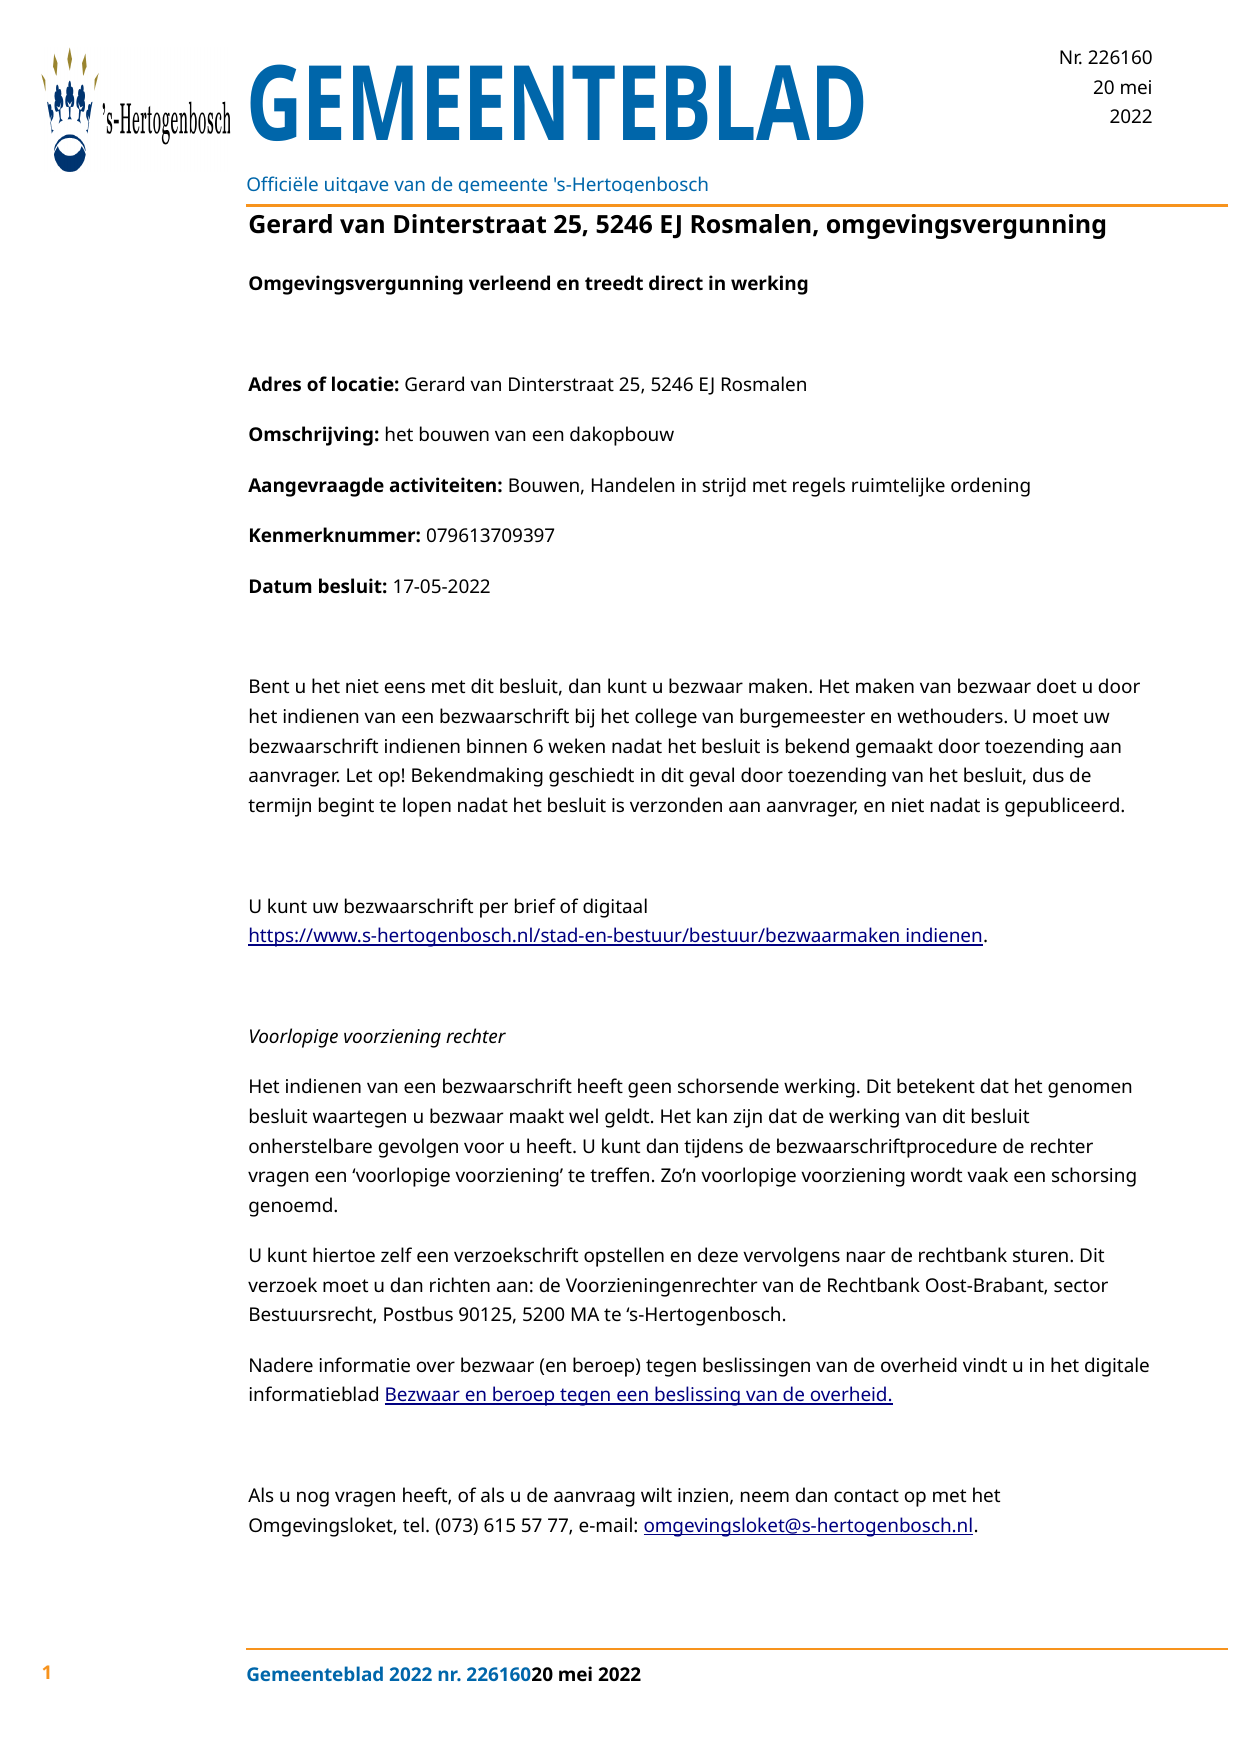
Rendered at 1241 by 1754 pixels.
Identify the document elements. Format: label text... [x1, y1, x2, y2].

text Datum besluit: 17-05-2022 [248, 573, 1152, 598]
text Omgevingsvergunning verleend en treedt direct in werking [248, 270, 1152, 296]
text Omschrijving: het bouwen van een dakopbouw [248, 422, 1152, 447]
text Bent u het niet eens met dit besluit, dan kunt u bezwaar maken. Het maken van bezwaar doet u door het indienen van een bezwaarschrift bij het college van burgemeester en wethouders. U moet uw bezwaarschrift indienen binnen 6 weken nadat het besluit is bekend gemaakt door toezending aan aanvrager. Let op! Bekendmaking geschiedt in dit geval door toezending van het besluit, dus de termijn begint te lopen nadat het besluit is verzonden aan aanvrager, en niet nadat is gepubliceerd. [248, 674, 1152, 818]
text Gerard van Dinterstraat 25, 5246 EJ Rosmalen, omgevingsvergunning [248, 207, 1152, 241]
text U kunt uw bezwaarschrift per brief of digitaal https://www.s-hertogenbosch.nl/stad-en-bestuur/bestuur/bezwaarmaken indienen. [248, 893, 1152, 948]
text Als u nog vragen heeft, of als u de aanvraag wilt inzien, neem dan contact op met het Omgevingsloket, tel. (073) 615 57 77, e-mail: omgevingsloket@s-hertogenbosch.nl. [248, 1482, 1152, 1538]
text Adres of locatie: Gerard van Dinterstraat 25, 5246 EJ Rosmalen [248, 371, 1152, 397]
picture [41, 47, 231, 172]
text Kenmerknummer: 079613709397 [248, 522, 1152, 548]
text Het indienen van een bezwaarschrift heeft geen schorsende werking. Dit betekent dat het genomen besluit waartegen u bezwaar maakt wel geldt. Het kan zijn dat de werking van dit besluit onherstelbare gevolgen voor u heeft. U kunt dan tijdens de bezwaarschriftprocedure de rechter vragen een ‘voorlopige voorziening’ te treffen. Zo’n voorlopige voorziening wordt vaak een schorsing genoemd. [248, 1074, 1152, 1218]
text Nadere informatie over bezwaar (en beroep) tegen beslissingen van de overheid vindt u in het digitale informatieblad Bezwaar en beroep tegen een beslissing van de overheid. [248, 1352, 1152, 1407]
text Voorlopige voorziening rechter [248, 1023, 1152, 1049]
text Aangevraagde activiteiten: Bouwen, Handelen in strijd met regels ruimtelijke ordening [248, 472, 1152, 498]
text U kunt hiertoe zelf een verzoekschrift opstellen en deze vervolgens naar de rechtbank sturen. Dit verzoek moet u dan richten aan: de Voorzieningenrechter van de Rechtbank Oost-Brabant, sector Bestuursrecht, Postbus 90125, 5200 MA te ‘s-Hertogenbosch. [248, 1242, 1152, 1327]
